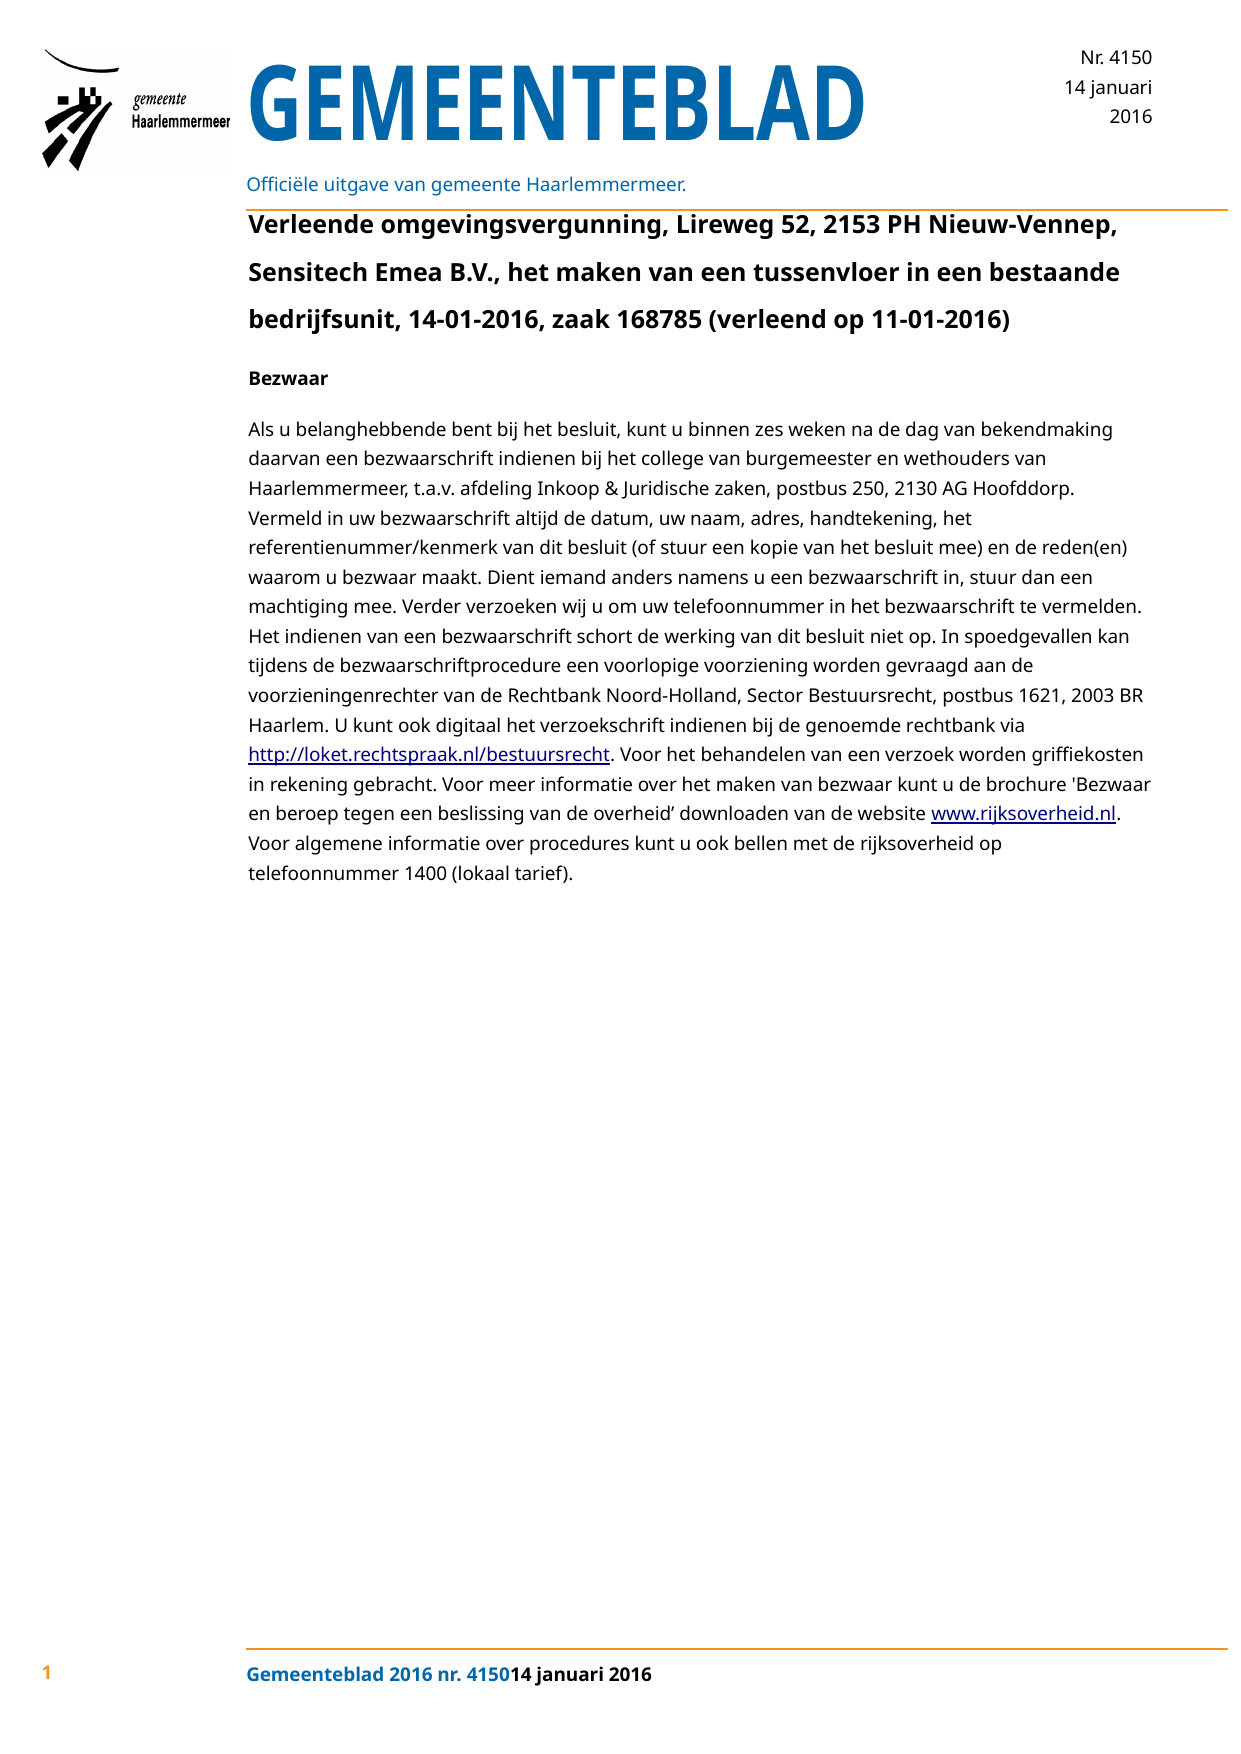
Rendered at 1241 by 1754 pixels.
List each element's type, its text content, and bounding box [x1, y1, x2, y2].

text Bezwaar [248, 366, 1152, 391]
text Als u belanghebbende bent bij het besluit, kunt u binnen zes weken na de dag van bekendmaking daarvan een bezwaarschrift indienen bij het college van burgemeester en wethouders van Haarlemmermeer, t.a.v. afdeling Inkoop & Juridische zaken, postbus 250, 2130 AG Hoofddorp. Vermeld in uw bezwaarschrift altijd de datum, uw naam, adres, handtekening, het referentienummer/kenmerk van dit besluit (of stuur een kopie van het besluit mee) en de reden(en) waarom u bezwaar maakt. Dient iemand anders namens u een bezwaarschrift in, stuur dan een machtiging mee. Verder verzoeken wij u om uw telefoonnummer in het bezwaarschrift te vermelden. Het indienen van een bezwaarschrift schort de werking van dit besluit niet op. In spoedgevallen kan tijdens de bezwaarschriftprocedure een voorlopige voorziening worden gevraagd aan de voorzieningenrechter van de Rechtbank Noord-Holland, Sector Bestuursrecht, postbus 1621, 2003 BR Haarlem. U kunt ook digitaal het verzoekschrift indienen bij de genoemde rechtbank via http://loket.rechtspraak.nl/bestuursrecht. Voor het behandelen van een verzoek worden griffiekosten in rekening gebracht. Voor meer informatie over het maken van bezwaar kunt u de brochure 'Bezwaar en beroep tegen een beslissing van de overheid’ downloaden van de website www.rijksoverheid.nl. Voor algemene informatie over procedures kunt u ook bellen met de rijksoverheid op telefoonnummer 1400 (lokaal tarief). [248, 416, 1152, 885]
text Verleende omgevingsvergunning, Lireweg 52, 2153 PH Nieuw-Vennep, Sensitech Emea B.V., het maken van een tussenvloer in een bestaande bedrijfsunit, 14-01-2016, zaak 168785 (verleend op 11-01-2016) [248, 211, 1152, 336]
picture [41, 47, 231, 172]
